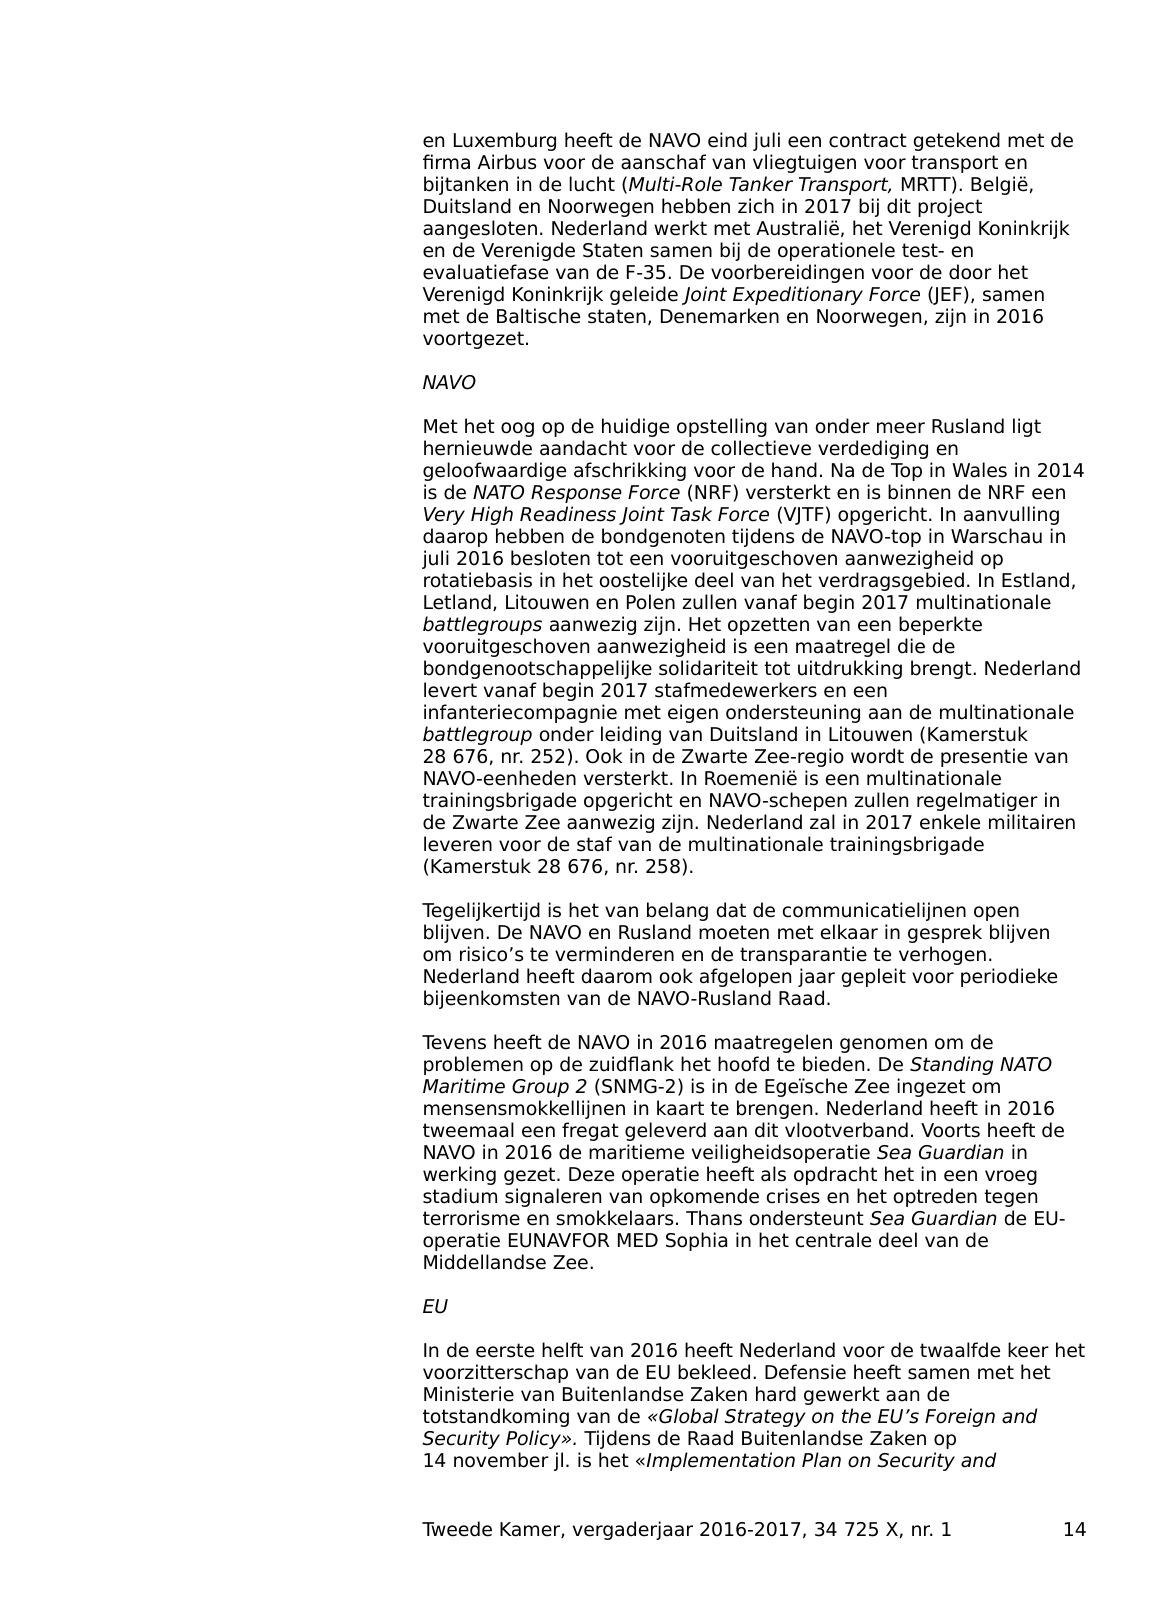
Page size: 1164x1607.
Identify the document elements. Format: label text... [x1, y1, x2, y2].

text Tevens heeft de NAVO in 2016 maatregelen genomen om de problemen op de zuidflank het hoofd te bieden. De Standing NATO Maritime Group 2 (SNMG-2) is in de Egeïsche Zee ingezet om mensensmokkellijnen in kaart te brengen. Nederland heeft in 2016 tweemaal een fregat geleverd aan dit vlootverband. Voorts heeft de NAVO in 2016 de maritieme veiligheidsoperatie Sea Guardian in werking gezet. Deze operatie heeft als opdracht het in een vroeg stadium signaleren van opkomende crises en het optreden tegen terrorisme en smokkelaars. Thans ondersteunt Sea Guardian de EU-operatie EUNAVFOR MED Sophia in het centrale deel van de Middellandse Zee. [422, 1032, 1087, 1274]
text Tegelijkertijd is het van belang dat de communicatielijnen open blijven. De NAVO en Rusland moeten met elkaar in gesprek blijven om risico’s te verminderen en de transparantie te verhogen. Nederland heeft daarom ook afgelopen jaar gepleit voor periodieke bijeenkomsten van de NAVO-Rusland Raad. [422, 900, 1087, 1010]
text Met het oog op de huidige opstelling van onder meer Rusland ligt hernieuwde aandacht voor de collectieve verdediging en geloofwaardige afschrikking voor de hand. Na de Top in Wales in 2014 is de NATO Response Force (NRF) versterkt en is binnen de NRF een Very High Readiness Joint Task Force (VJTF) opgericht. In aanvulling daarop hebben de bondgenoten tijdens de NAVO-top in Warschau in juli 2016 besloten tot een vooruitgeschoven aanwezigheid op rotatiebasis in het oostelijke deel van het verdragsgebied. In Estland, Letland, Litouwen en Polen zullen vanaf begin 2017 multinationale battlegroups aanwezig zijn. Het opzetten van een beperkte vooruitgeschoven aanwezigheid is een maatregel die de bondgenootschappelijke solidariteit tot uitdrukking brengt. Nederland levert vanaf begin 2017 stafmedewerkers en een infanteriecompagnie met eigen ondersteuning aan de multinationale battlegroup onder leiding van Duitsland in Litouwen (Kamerstuk 28 676, nr. 252). Ook in de Zwarte Zee-regio wordt de presentie van NAVO-eenheden versterkt. In Roemenië is een multinationale trainingsbrigade opgericht en NAVO-schepen zullen regelmatiger in de Zwarte Zee aanwezig zijn. Nederland zal in 2017 enkele militairen leveren voor de staf van de multinationale trainingsbrigade (Kamerstuk 28 676, nr. 258). [422, 416, 1087, 878]
text en Luxemburg heeft de NAVO eind juli een contract getekend met de firma Airbus voor de aanschaf van vliegtuigen voor transport en bijtanken in de lucht (Multi-Role Tanker Transport, MRTT). België, Duitsland en Noorwegen hebben zich in 2017 bij dit project aangesloten. Nederland werkt met Australië, het Verenigd Koninkrijk en de Verenigde Staten samen bij de operationele test- en evaluatiefase van de F-35. De voorbereidingen voor de door het Verenigd Koninkrijk geleide Joint Expeditionary Force (JEF), samen met de Baltische staten, Denemarken en Noorwegen, zijn in 2016 voortgezet. [422, 130, 1087, 350]
text In de eerste helft van 2016 heeft Nederland voor de twaalfde keer het voorzitterschap van de EU bekleed. Defensie heeft samen met het Ministerie van Buitenlandse Zaken hard gewerkt aan de totstandkoming van de «Global Strategy on the EU’s Foreign and Security Policy». Tijdens de Raad Buitenlandse Zaken op 14 november jl. is het «Implementation Plan on Security and [422, 1340, 1087, 1472]
subtitle NAVO [422, 372, 1087, 394]
subtitle EU [422, 1296, 1087, 1318]
